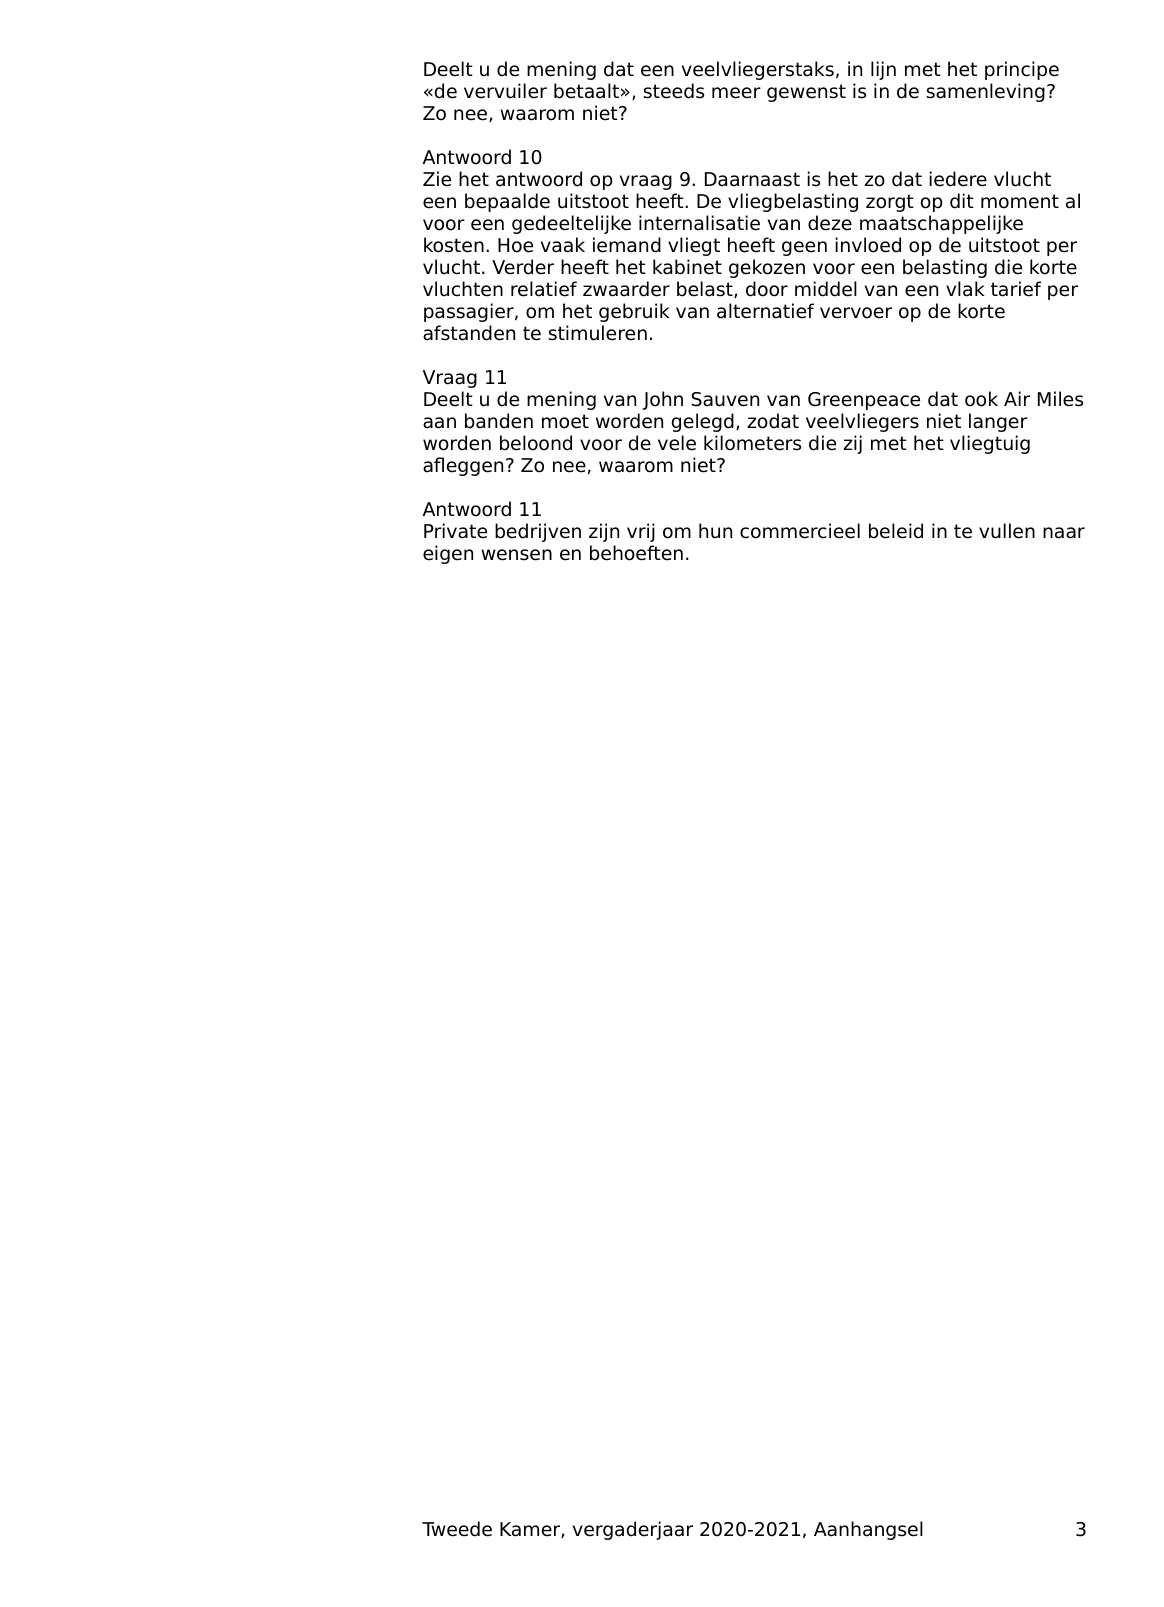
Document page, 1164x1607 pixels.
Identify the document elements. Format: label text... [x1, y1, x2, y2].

text Deelt u de mening van John Sauven van Greenpeace dat ook Air Miles aan banden moet worden gelegd, zodat veelvliegers niet langer worden beloond voor de vele kilometers die zij met het vliegtuig afleggen? Zo nee, waarom niet? [422, 389, 1087, 477]
text Vraag 11 [422, 367, 1087, 389]
text Antwoord 10 [422, 147, 1087, 169]
text Private bedrijven zijn vrij om hun commercieel beleid in te vullen naar eigen wensen en behoeften. [422, 521, 1087, 565]
text Antwoord 11 [422, 499, 1087, 521]
text Deelt u de mening dat een veelvliegerstaks, in lijn met het principe «de vervuiler betaalt», steeds meer gewenst is in de samenleving? Zo nee, waarom niet? [422, 59, 1087, 125]
text Zie het antwoord op vraag 9. Daarnaast is het zo dat iedere vlucht een bepaalde uitstoot heeft. De vliegbelasting zorgt op dit moment al voor een gedeeltelijke internalisatie van deze maatschappelijke kosten. Hoe vaak iemand vliegt heeft geen invloed op de uitstoot per vlucht. Verder heeft het kabinet gekozen voor een belasting die korte vluchten relatief zwaarder belast, door middel van een vlak tarief per passagier, om het gebruik van alternatief vervoer op de korte afstanden te stimuleren. [422, 169, 1087, 345]
